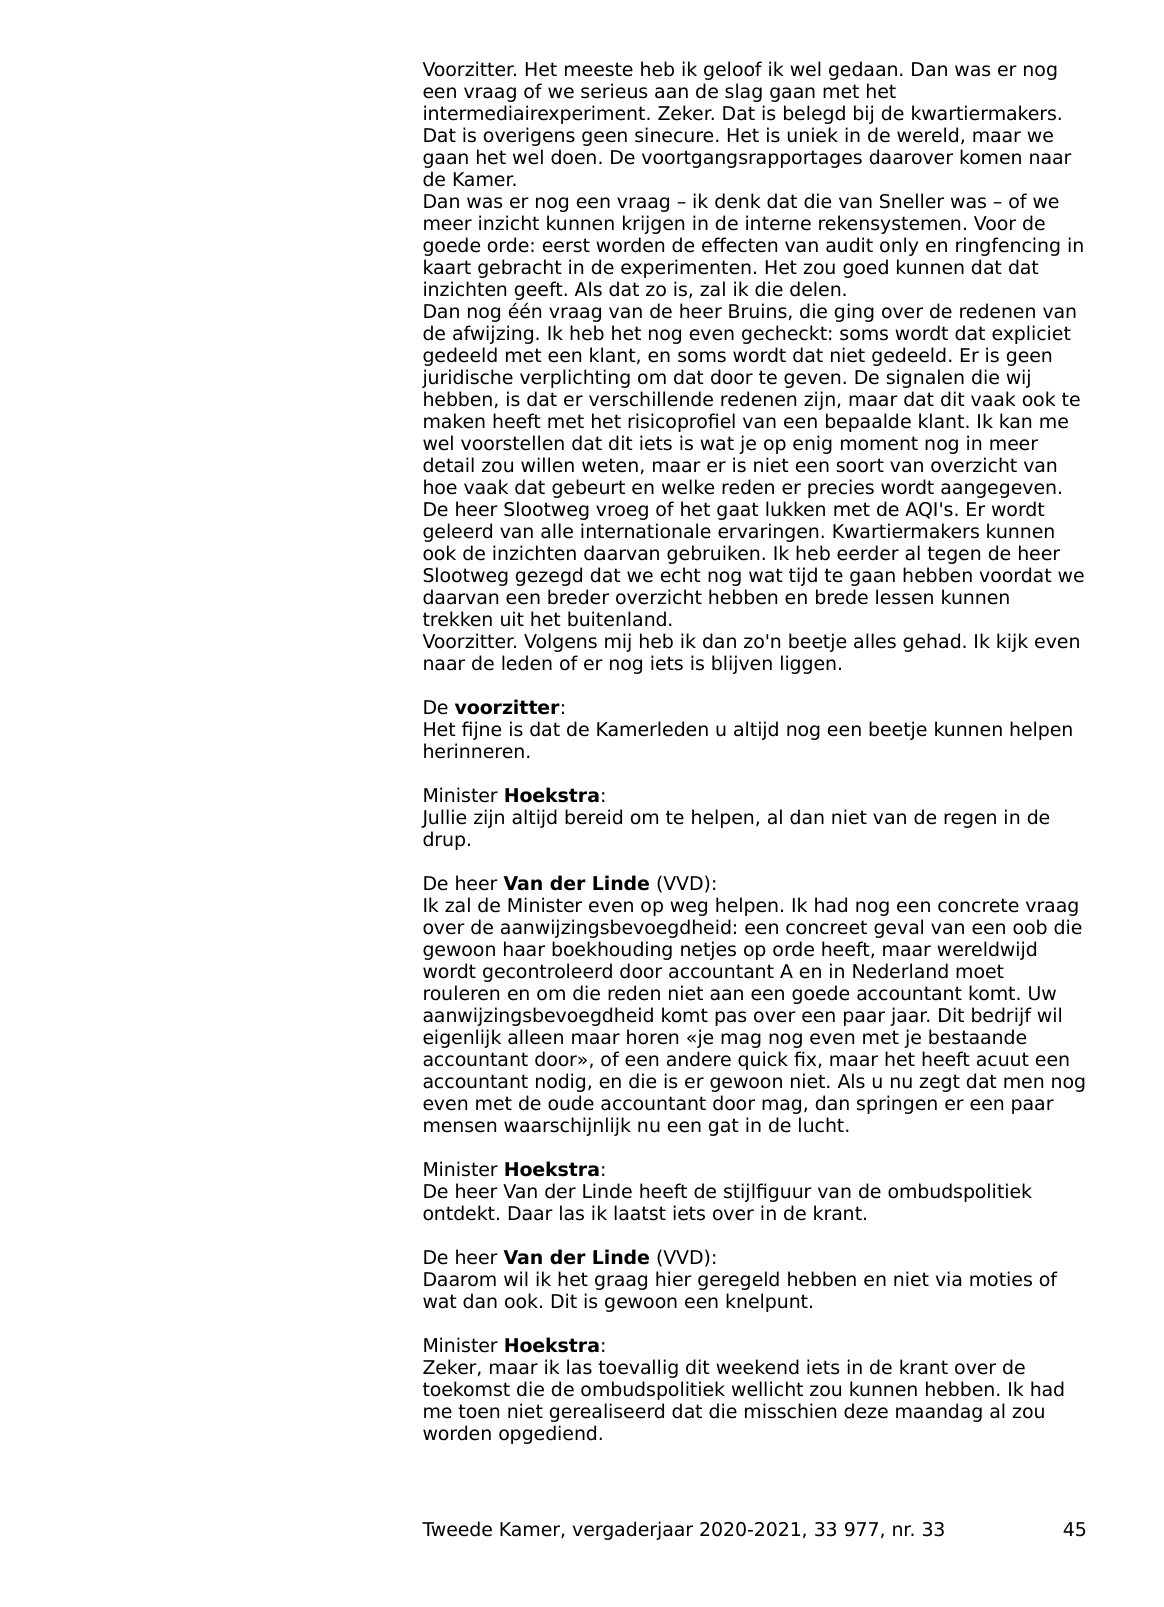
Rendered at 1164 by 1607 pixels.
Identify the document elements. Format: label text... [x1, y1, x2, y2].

text De heer Slootweg vroeg of het gaat lukken met de AQI's. Er wordt geleerd van alle internationale ervaringen. Kwartiermakers kunnen ook de inzichten daarvan gebruiken. Ik heb eerder al tegen de heer Slootweg gezegd dat we echt nog wat tijd te gaan hebben voordat we daarvan een breder overzicht hebben en brede lessen kunnen trekken uit het buitenland. [422, 499, 1087, 631]
text Voorzitter. Het meeste heb ik geloof ik wel gedaan. Dan was er nog een vraag of we serieus aan de slag gaan met het intermediairexperiment. Zeker. Dat is belegd bij de kwartiermakers. Dat is overigens geen sinecure. Het is uniek in de wereld, maar we gaan het wel doen. De voortgangsrapportages daarover komen naar de Kamer. [422, 59, 1087, 191]
text De heer Van der Linde heeft de stijlfiguur van de ombudspolitiek ontdekt. Daar las ik laatst iets over in de krant. [422, 1181, 1087, 1225]
text Zeker, maar ik las toevallig dit weekend iets in de krant over de toekomst die de ombudspolitiek wellicht zou kunnen hebben. Ik had me toen niet gerealiseerd dat die misschien deze maandag al zou worden opgediend. [422, 1357, 1087, 1445]
text Ik zal de Minister even op weg helpen. Ik had nog een concrete vraag over de aanwijzingsbevoegdheid: een concreet geval van een oob die gewoon haar boekhouding netjes op orde heeft, maar wereldwijd wordt gecontroleerd door accountant A en in Nederland moet rouleren en om die reden niet aan een goede accountant komt. Uw aanwijzingsbevoegdheid komt pas over een paar jaar. Dit bedrijf wil eigenlijk alleen maar horen «je mag nog even met je bestaande accountant door», of een andere quick fix, maar het heeft acuut een accountant nodig, en die is er gewoon niet. Als u nu zegt dat men nog even met de oude accountant door mag, dan springen er een paar mensen waarschijnlijk nu een gat in de lucht. [422, 895, 1087, 1137]
text Jullie zijn altijd bereid om te helpen, al dan niet van de regen in de drup. [422, 807, 1087, 851]
text Het fijne is dat de Kamerleden u altijd nog een beetje kunnen helpen herinneren. [422, 719, 1087, 763]
text Daarom wil ik het graag hier geregeld hebben en niet via moties of wat dan ook. Dit is gewoon een knelpunt. [422, 1269, 1087, 1313]
text Minister Hoekstra: [422, 785, 1087, 807]
text Dan was er nog een vraag – ik denk dat die van Sneller was – of we meer inzicht kunnen krijgen in de interne rekensystemen. Voor de goede orde: eerst worden de effecten van audit only en ringfencing in kaart gebracht in de experimenten. Het zou goed kunnen dat dat inzichten geeft. Als dat zo is, zal ik die delen. [422, 191, 1087, 301]
text Minister Hoekstra: [422, 1335, 1087, 1357]
text De heer Van der Linde (VVD): [422, 1247, 1087, 1269]
text Dan nog één vraag van de heer Bruins, die ging over de redenen van de afwijzing. Ik heb het nog even gecheckt: soms wordt dat expliciet gedeeld met een klant, en soms wordt dat niet gedeeld. Er is geen juridische verplichting om dat door te geven. De signalen die wij hebben, is dat er verschillende redenen zijn, maar dat dit vaak ook te maken heeft met het risicoprofiel van een bepaalde klant. Ik kan me wel voorstellen dat dit iets is wat je op enig moment nog in meer detail zou willen weten, maar er is niet een soort van overzicht van hoe vaak dat gebeurt en welke reden er precies wordt aangegeven. [422, 301, 1087, 499]
text De voorzitter: [422, 697, 1087, 719]
text Minister Hoekstra: [422, 1159, 1087, 1181]
text De heer Van der Linde (VVD): [422, 873, 1087, 895]
text Voorzitter. Volgens mij heb ik dan zo'n beetje alles gehad. Ik kijk even naar de leden of er nog iets is blijven liggen. [422, 631, 1087, 674]
